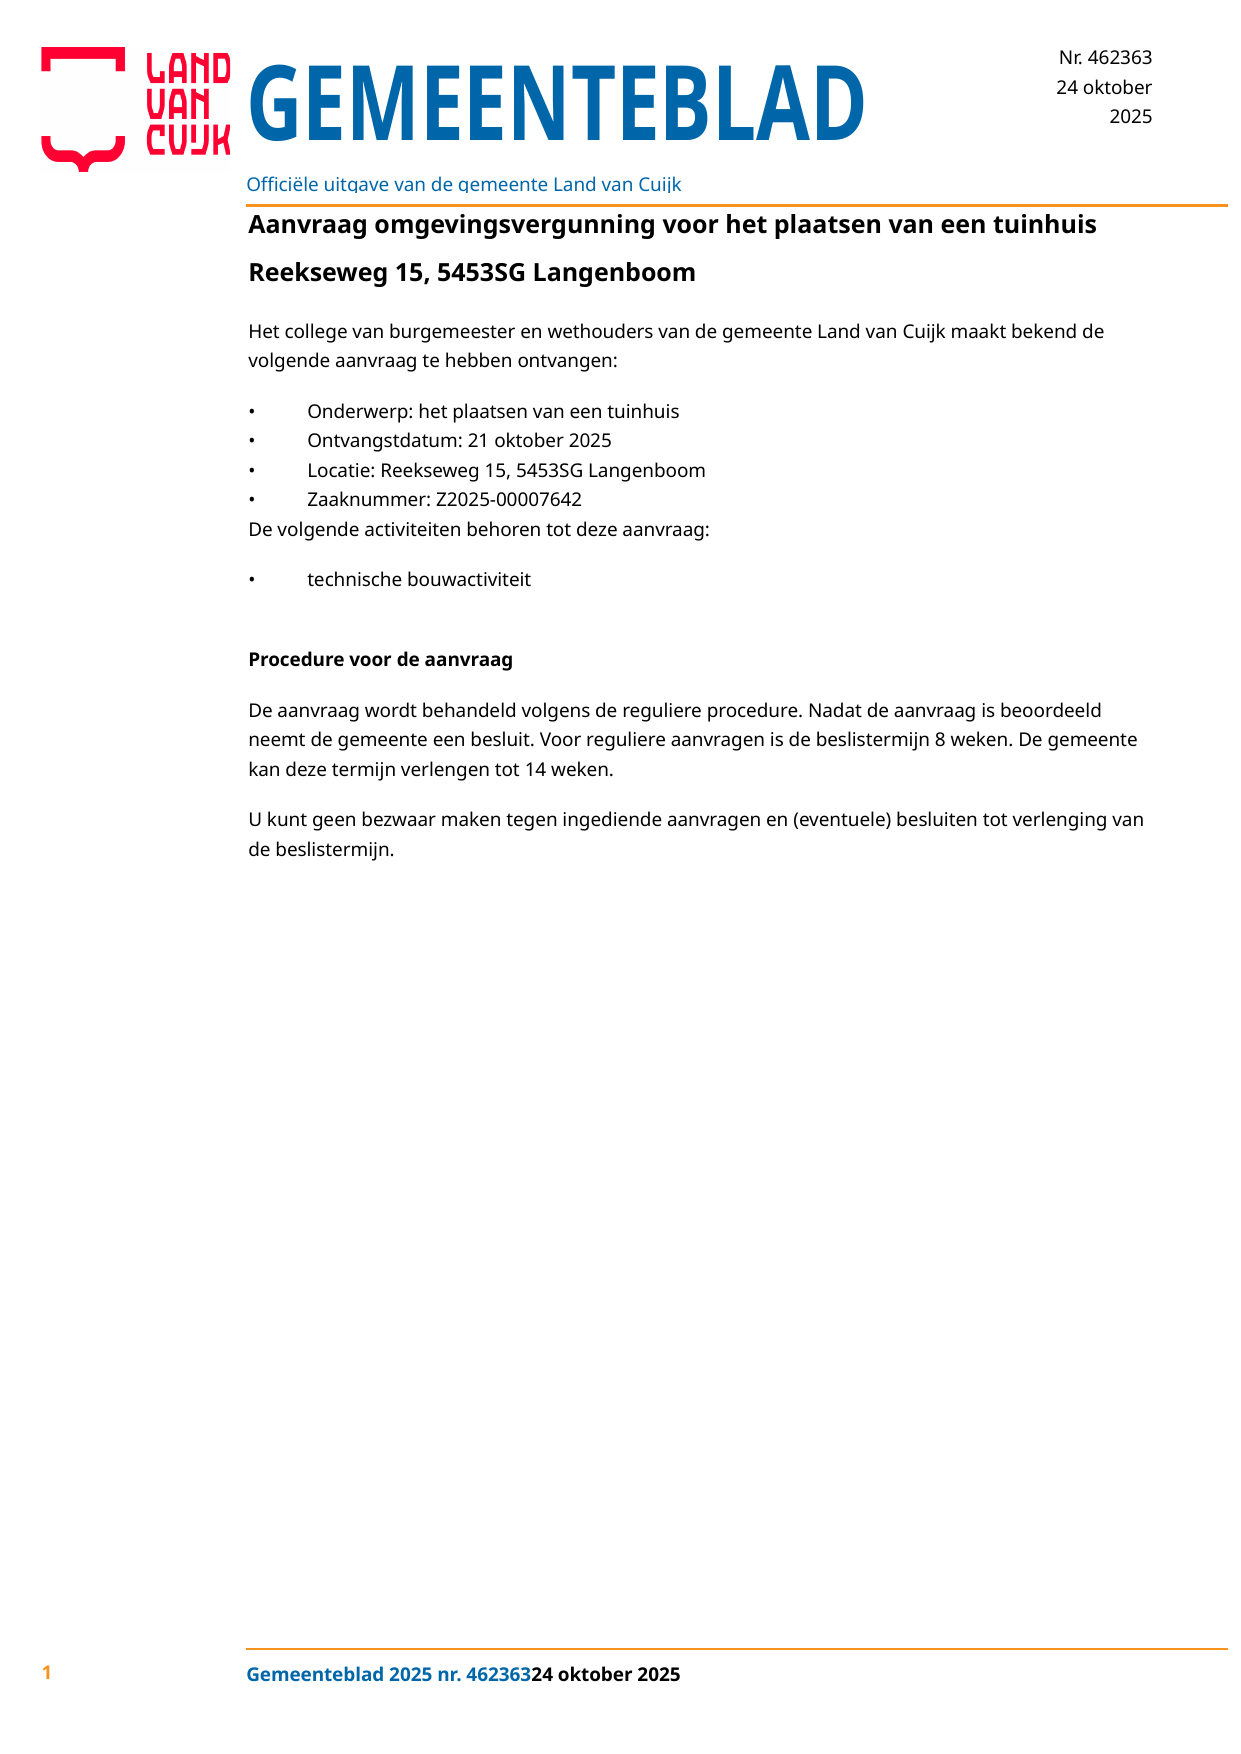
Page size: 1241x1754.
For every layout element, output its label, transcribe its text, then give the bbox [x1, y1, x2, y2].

list technische bouwactiviteit [248, 567, 1152, 592]
text De aanvraag wordt behandeld volgens de reguliere procedure. Nadat de aanvraag is beoordeeld neemt de gemeente een besluit. Voor reguliere aanvragen is de beslistermijn 8 weken. De gemeente kan deze termijn verlengen tot 14 weken. [248, 697, 1152, 782]
text U kunt geen bezwaar maken tegen ingediende aanvragen en (eventuele) besluiten tot verlenging van de beslistermijn. [248, 807, 1152, 862]
picture [41, 47, 231, 172]
list Ontvangstdatum: 21 oktober 2025 [248, 427, 1152, 453]
text Het college van burgemeester en wethouders van de gemeente Land van Cuijk maakt bekend de volgende aanvraag te hebben ontvangen: [248, 318, 1152, 373]
text Procedure voor de aanvraag [248, 647, 1152, 672]
list Onderwerp: het plaatsen van een tuinhuis [248, 398, 1152, 424]
text De volgende activiteiten behoren tot deze aanvraag: [248, 516, 1152, 542]
text Aanvraag omgevingsvergunning voor het plaatsen van een tuinhuis Reekseweg 15, 5453SG Langenboom [248, 207, 1152, 288]
list Locatie: Reekseweg 15, 5453SG Langenboom [248, 457, 1152, 483]
list Zaaknummer: Z2025-00007642 [248, 487, 1152, 512]
